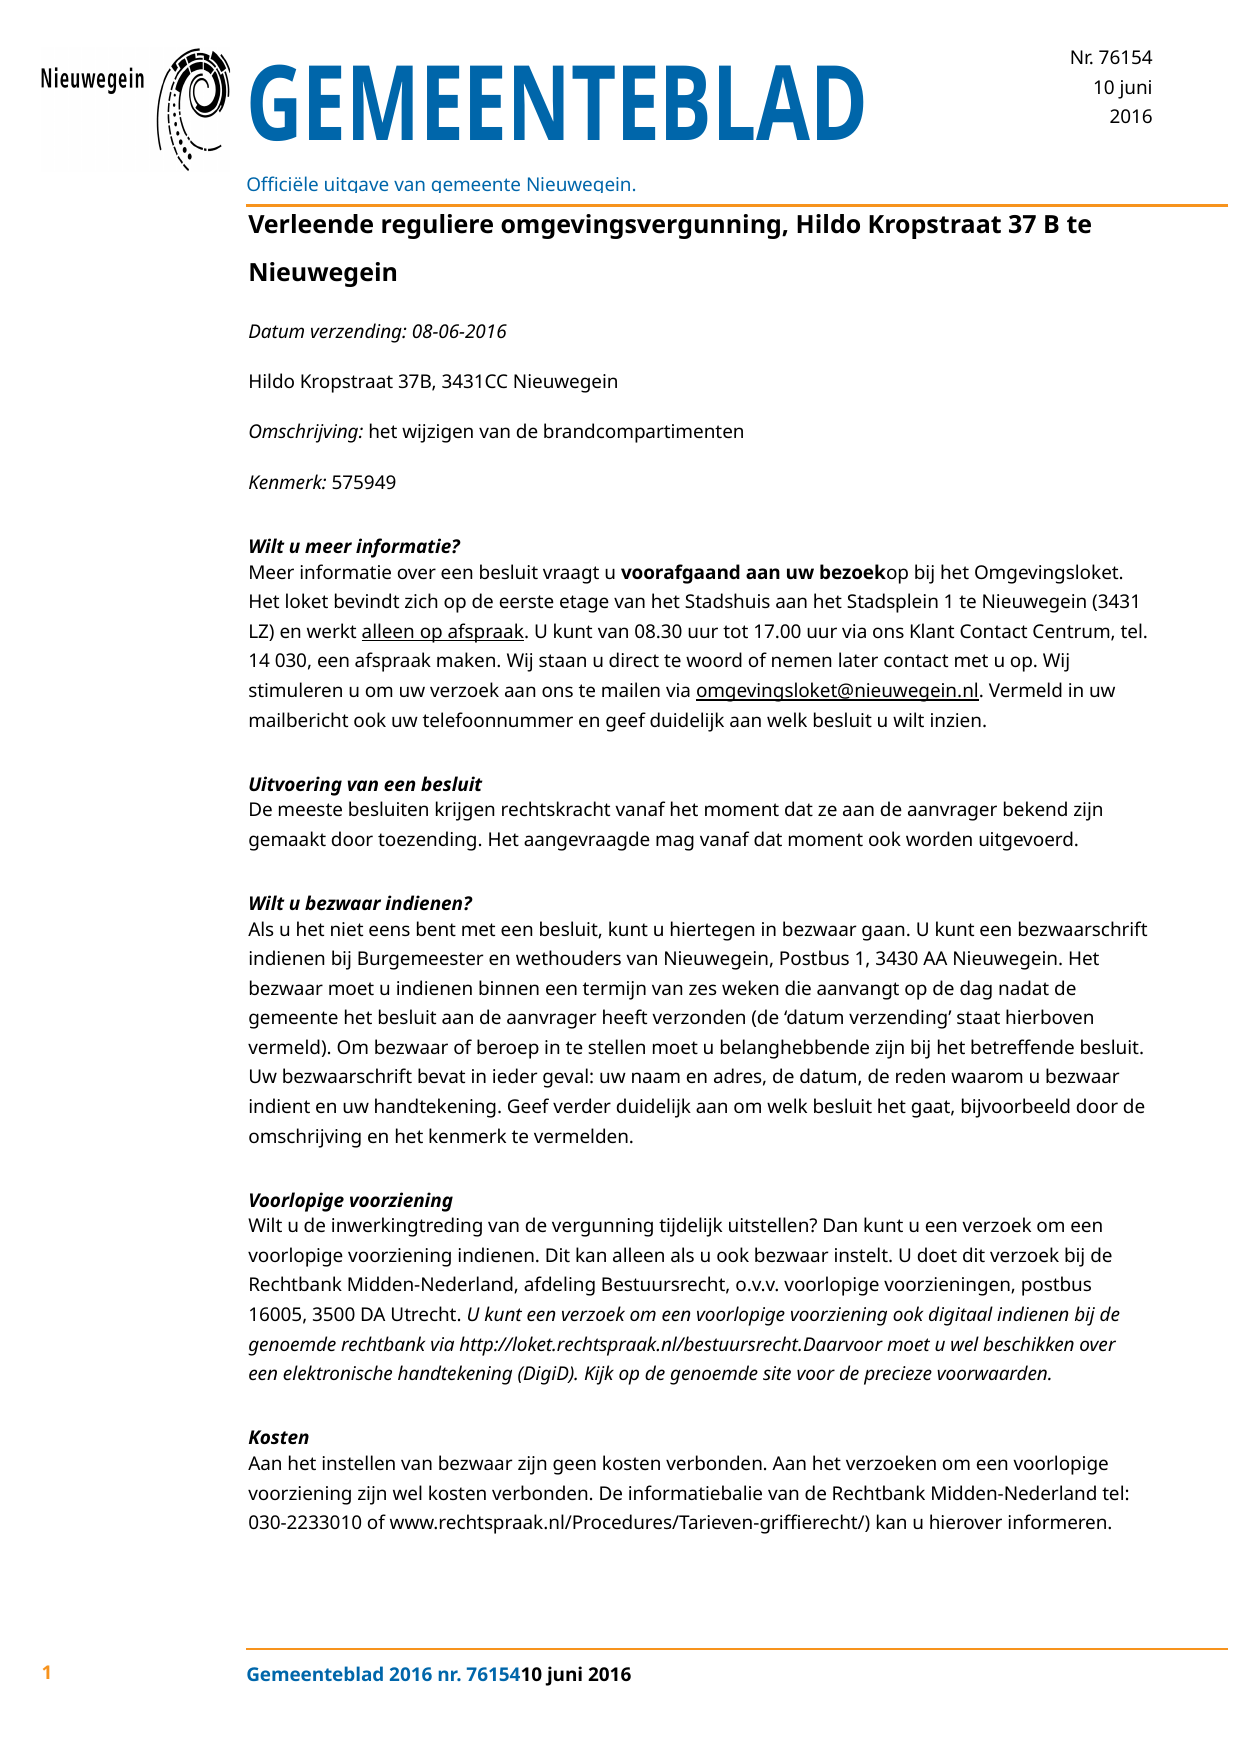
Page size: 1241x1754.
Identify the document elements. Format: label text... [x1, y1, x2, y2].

text Hildo Kropstraat 37B, 3431CC Nieuwegein [248, 368, 1152, 394]
text Voorlopige voorziening [248, 1187, 1152, 1212]
text Als u het niet eens bent met een besluit, kunt u hiertegen in bezwaar gaan. U kunt een bezwaarschrift indienen bij Burgemeester en wethouders van Nieuwegein, Postbus 1, 3430 AA Nieuwegein. Het bezwaar moet u indienen binnen een termijn van zes weken die aanvangt op de dag nadat de gemeente het besluit aan de aanvrager heeft verzonden (de ‘datum verzending’ staat hierboven vermeld). Om bezwaar of beroep in te stellen moet u belanghebbende zijn bij het betreffende besluit. Uw bezwaarschrift bevat in ieder geval: uw naam en adres, de datum, de reden waarom u bezwaar indient en uw handtekening. Geef verder duidelijk aan om welk besluit het gaat, bijvoorbeeld door de omschrijving en het kenmerk te vermelden. [248, 916, 1152, 1148]
text Wilt u meer informatie? [248, 533, 1152, 559]
text Kenmerk: 575949 [248, 469, 1152, 495]
text Wilt u de inwerkingtreding van de vergunning tijdelijk uitstellen? Dan kunt u een verzoek om een voorlopige voorziening indienen. Dit kan alleen als u ook bezwaar instelt. U doet dit verzoek bij de Rechtbank Midden-Nederland, afdeling Bestuursrecht, o.v.v. voorlopige voorzieningen, postbus 16005, 3500 DA Utrecht. U kunt een verzoek om een voorlopige voorziening ook digitaal indienen bij de genoemde rechtbank via http://loket.rechtspraak.nl/bestuursrecht.Daarvoor moet u wel beschikken over een elektronische handtekening (DigiD). Kijk op de genoemde site voor de precieze voorwaarden. [248, 1212, 1152, 1386]
text Omschrijving: het wijzigen van de brandcompartimenten [248, 419, 1152, 444]
text Kosten [248, 1424, 1152, 1450]
text Meer informatie over een besluit vraagt u voorafgaand aan uw bezoekop bij het Omgevingsloket. Het loket bevindt zich op de eerste etage van het Stadshuis aan het Stadsplein 1 te Nieuwegein (3431 LZ) en werkt alleen op afspraak. U kunt van 08.30 uur tot 17.00 uur via ons Klant Contact Centrum, tel. 14 030, een afspraak maken. Wij staan u direct te woord of nemen later contact met u op. Wij stimuleren u om uw verzoek aan ons te mailen via omgevingsloket@nieuwegein.nl. Vermeld in uw mailbericht ook uw telefoonnummer en geef duidelijk aan welk besluit u wilt inzien. [248, 559, 1152, 732]
text Wilt u bezwaar indienen? [248, 890, 1152, 916]
text Verleende reguliere omgevingsvergunning, Hildo Kropstraat 37 B te Nieuwegein [248, 207, 1152, 288]
text Datum verzending: 08-06-2016 [248, 318, 1152, 344]
text Uitvoering van een besluit [248, 771, 1152, 796]
text De meeste besluiten krijgen rechtskracht vanaf het moment dat ze aan de aanvrager bekend zijn gemaakt door toezending. Het aangevraagde mag vanaf dat moment ook worden uitgevoerd. [248, 796, 1152, 852]
picture [41, 47, 231, 172]
text Aan het instellen van bezwaar zijn geen kosten verbonden. Aan het verzoeken om een voorlopige voorziening zijn wel kosten verbonden. De informatiebalie van de Rechtbank Midden-Nederland tel: 030-2233010 of www.rechtspraak.nl/Procedures/Tarieven-griffierecht/) kan u hierover informeren. [248, 1450, 1152, 1535]
